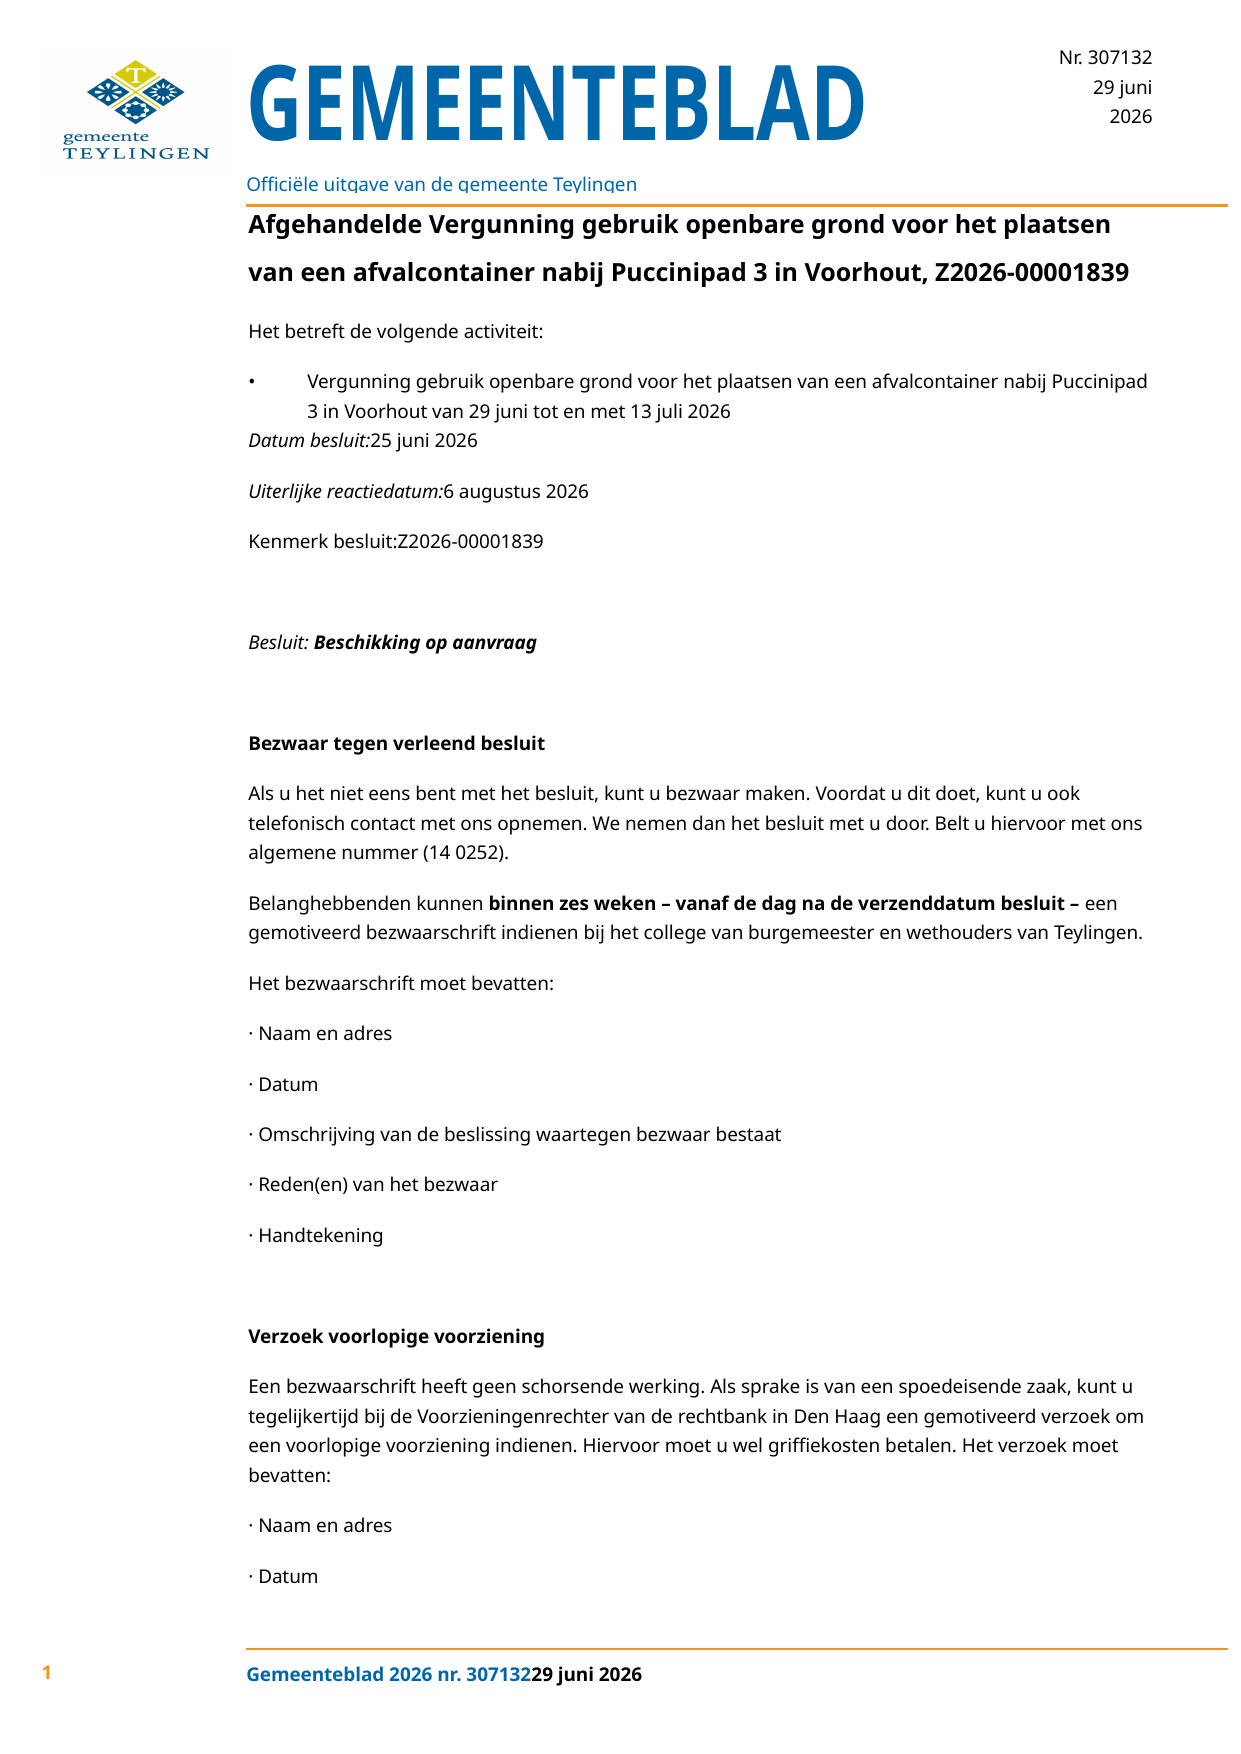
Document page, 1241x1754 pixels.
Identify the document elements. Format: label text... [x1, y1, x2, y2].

text · Reden(en) van het bezwaar [248, 1172, 1152, 1197]
list Vergunning gebruik openbare grond voor het plaatsen van een afvalcontainer nabij Puccinipad 3 in Voorhout van 29 juni tot en met 13 juli 2026 [248, 368, 1152, 424]
text · Naam en adres [248, 1512, 1152, 1538]
picture [41, 47, 231, 172]
text · Datum [248, 1563, 1152, 1589]
text Het betreft de volgende activiteit: [248, 318, 1152, 344]
text Een bezwaarschrift heeft geen schorsende werking. Als sprake is van een spoedeisende zaak, kunt u tegelijkertijd bij de Voorzieningenrechter van de rechtbank in Den Haag een gemotiveerd verzoek om een voorlopige voorziening indienen. Hiervoor moet u wel griffiekosten betalen. Het verzoek moet bevatten: [248, 1373, 1152, 1488]
text Besluit: Beschikking op aanvraag [248, 629, 1152, 655]
text Uiterlijke reactiedatum:6 augustus 2026 [248, 478, 1152, 504]
text Afgehandelde Vergunning gebruik openbare grond voor het plaatsen van een afvalcontainer nabij Puccinipad 3 in Voorhout, Z2026-00001839 [248, 207, 1152, 288]
text Het bezwaarschrift moet bevatten: [248, 970, 1152, 996]
text Belanghebbenden kunnen binnen zes weken – vanaf de dag na de verzenddatum besluit – een gemotiveerd bezwaarschrift indienen bij het college van burgemeester en wethouders van Teylingen. [248, 890, 1152, 945]
text · Datum [248, 1071, 1152, 1097]
text Als u het niet eens bent met het besluit, kunt u bezwaar maken. Voordat u dit doet, kunt u ook telefonisch contact met ons opnemen. We nemen dan het besluit met u door. Belt u hiervoor met ons algemene nummer (14 0252). [248, 780, 1152, 865]
text Datum besluit:25 juni 2026 [248, 427, 1152, 453]
text · Omschrijving van de beslissing waartegen bezwaar bestaat [248, 1121, 1152, 1147]
text Kenmerk besluit:Z2026-00001839 [248, 528, 1152, 554]
text · Handtekening [248, 1222, 1152, 1248]
text · Naam en adres [248, 1020, 1152, 1046]
text Bezwaar tegen verleend besluit [248, 730, 1152, 756]
text Verzoek voorlopige voorziening [248, 1323, 1152, 1349]
